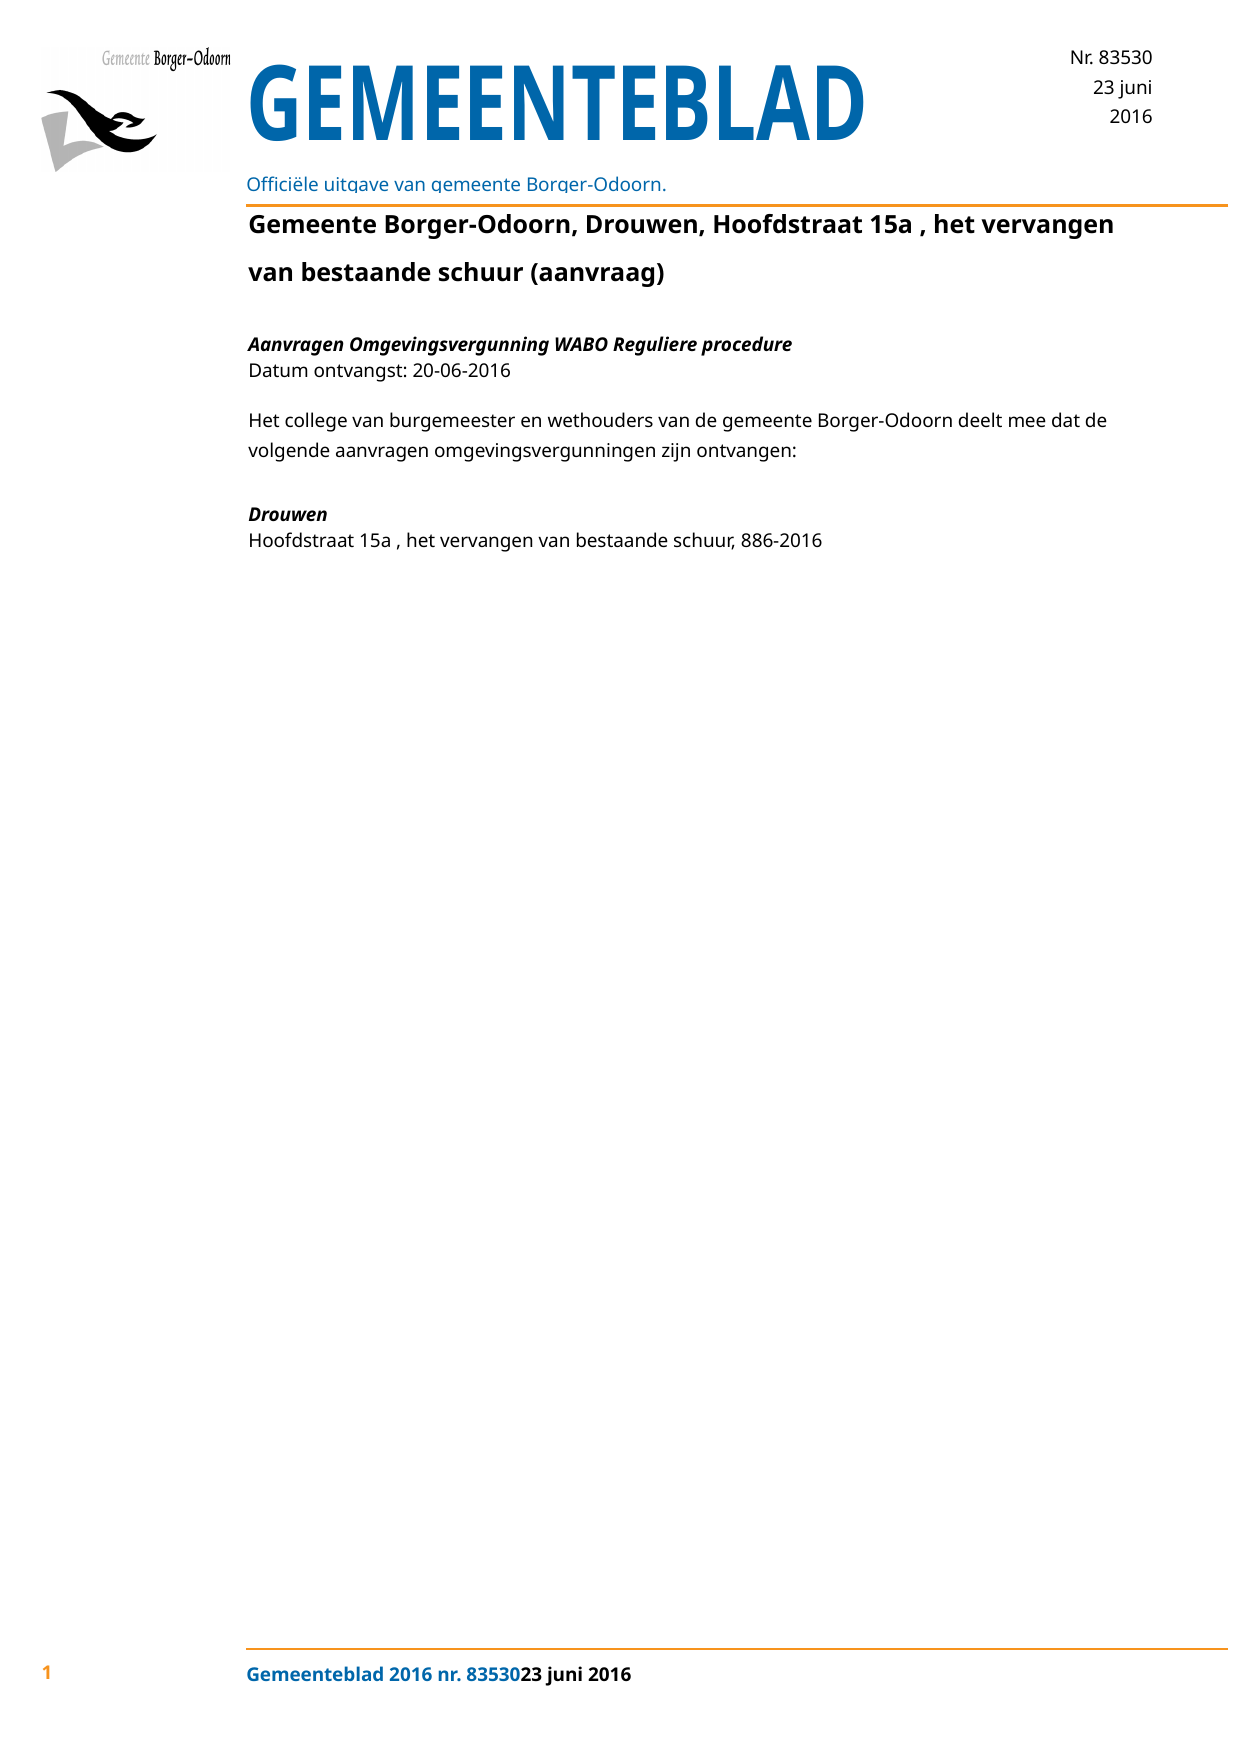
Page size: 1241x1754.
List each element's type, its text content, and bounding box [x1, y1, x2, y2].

text Hoofdstraat 15a , het vervangen van bestaande schuur, 886-2016 [248, 527, 1152, 553]
text Aanvragen Omgevingsvergunning WABO Reguliere procedure [248, 331, 1152, 357]
text Het college van burgemeester en wethouders van de gemeente Borger-Odoorn deelt mee dat de volgende aanvragen omgevingsvergunningen zijn ontvangen: [248, 408, 1152, 463]
text Gemeente Borger-Odoorn, Drouwen, Hoofdstraat 15a , het vervangen van bestaande schuur (aanvraag) [248, 207, 1152, 288]
text Drouwen [248, 501, 1152, 527]
picture [41, 47, 231, 172]
text Datum ontvangst: 20-06-2016 [248, 357, 1152, 383]
